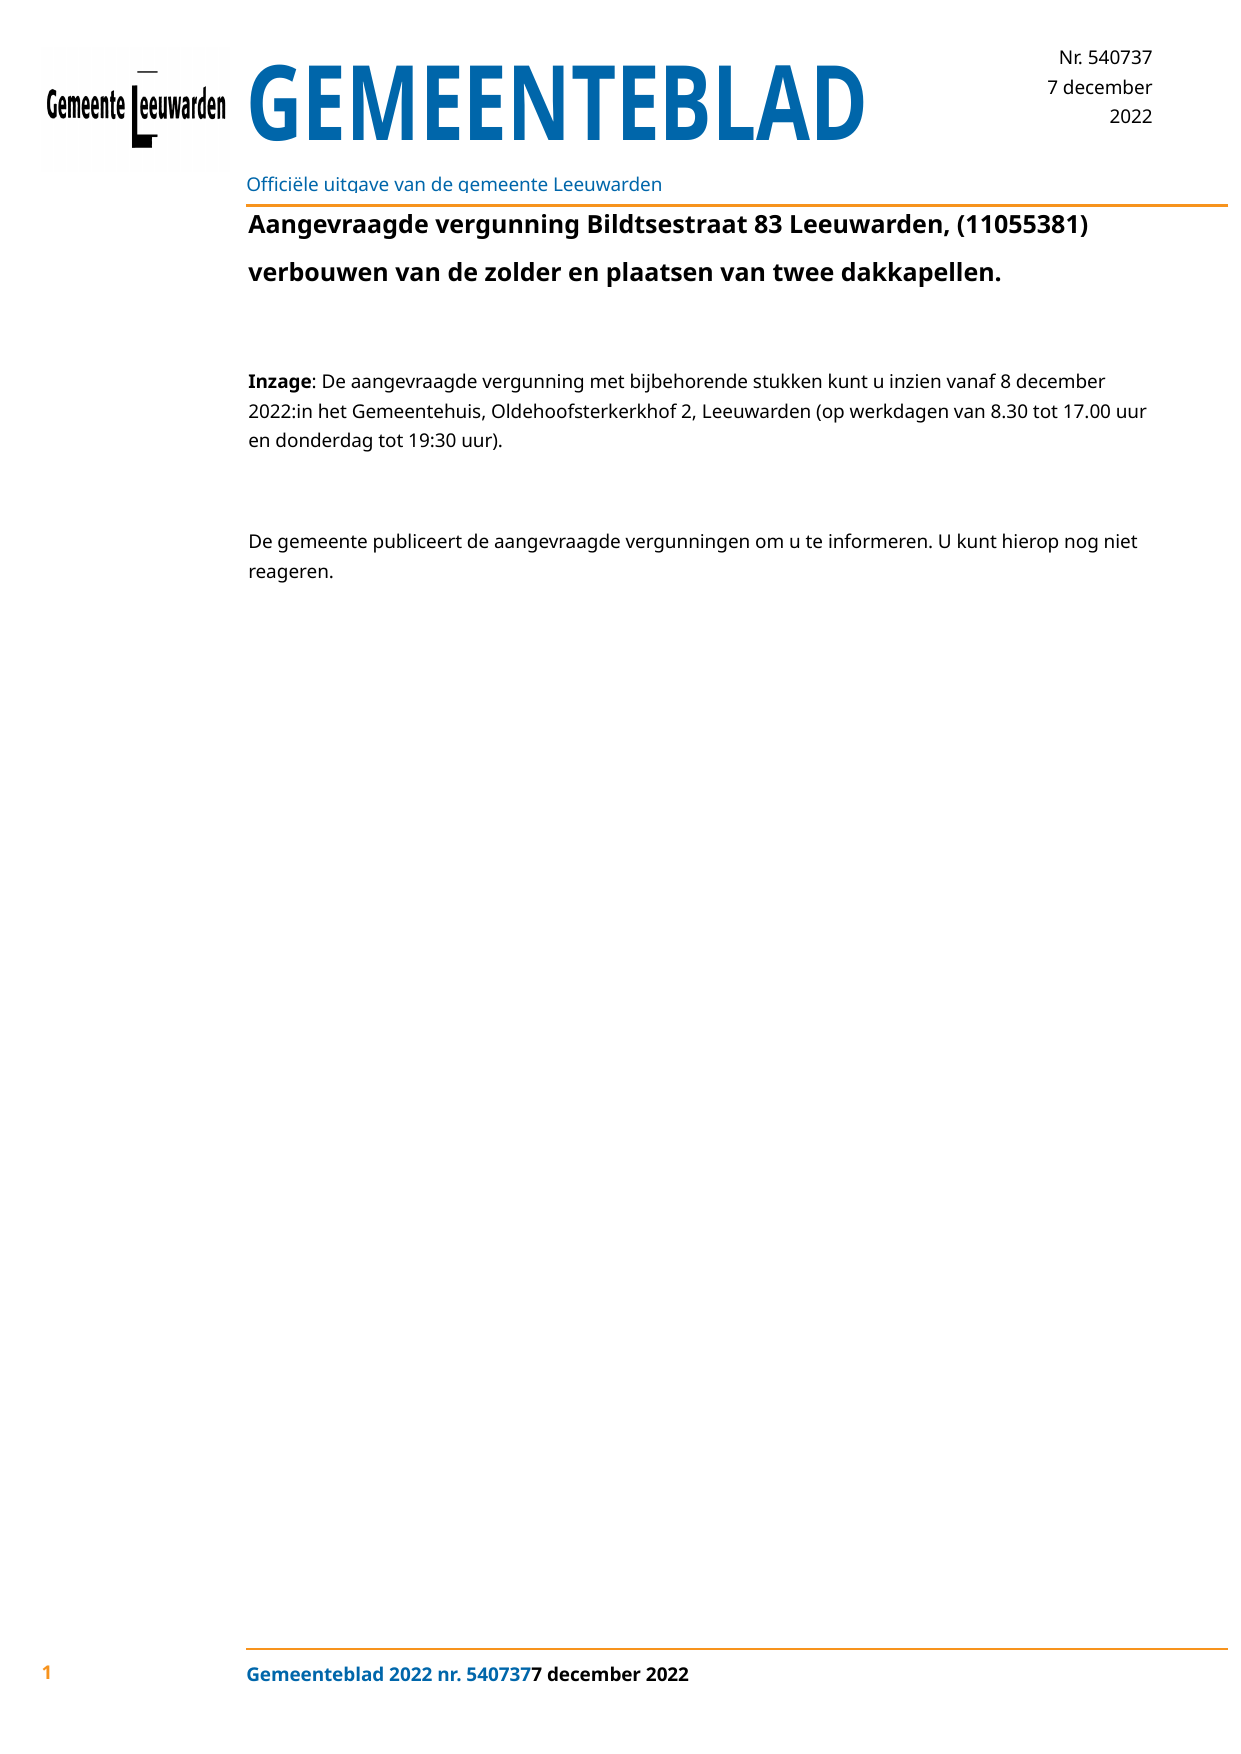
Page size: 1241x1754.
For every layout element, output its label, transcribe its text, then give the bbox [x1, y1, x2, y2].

text De gemeente publiceert de aangevraagde vergunningen om u te informeren. U kunt hierop nog niet reageren. [248, 528, 1152, 584]
text Aangevraagde vergunning Bildtsestraat 83 Leeuwarden, (11055381) verbouwen van de zolder en plaatsen van twee dakkapellen. [248, 207, 1152, 288]
text Inzage: De aangevraagde vergunning met bijbehorende stukken kunt u inzien vanaf 8 december 2022:in het Gemeentehuis, Oldehoofsterkerkhof 2, Leeuwarden (op werkdagen van 8.30 tot 17.00 uur en donderdag tot 19:30 uur). [248, 368, 1152, 453]
picture [41, 47, 231, 172]
